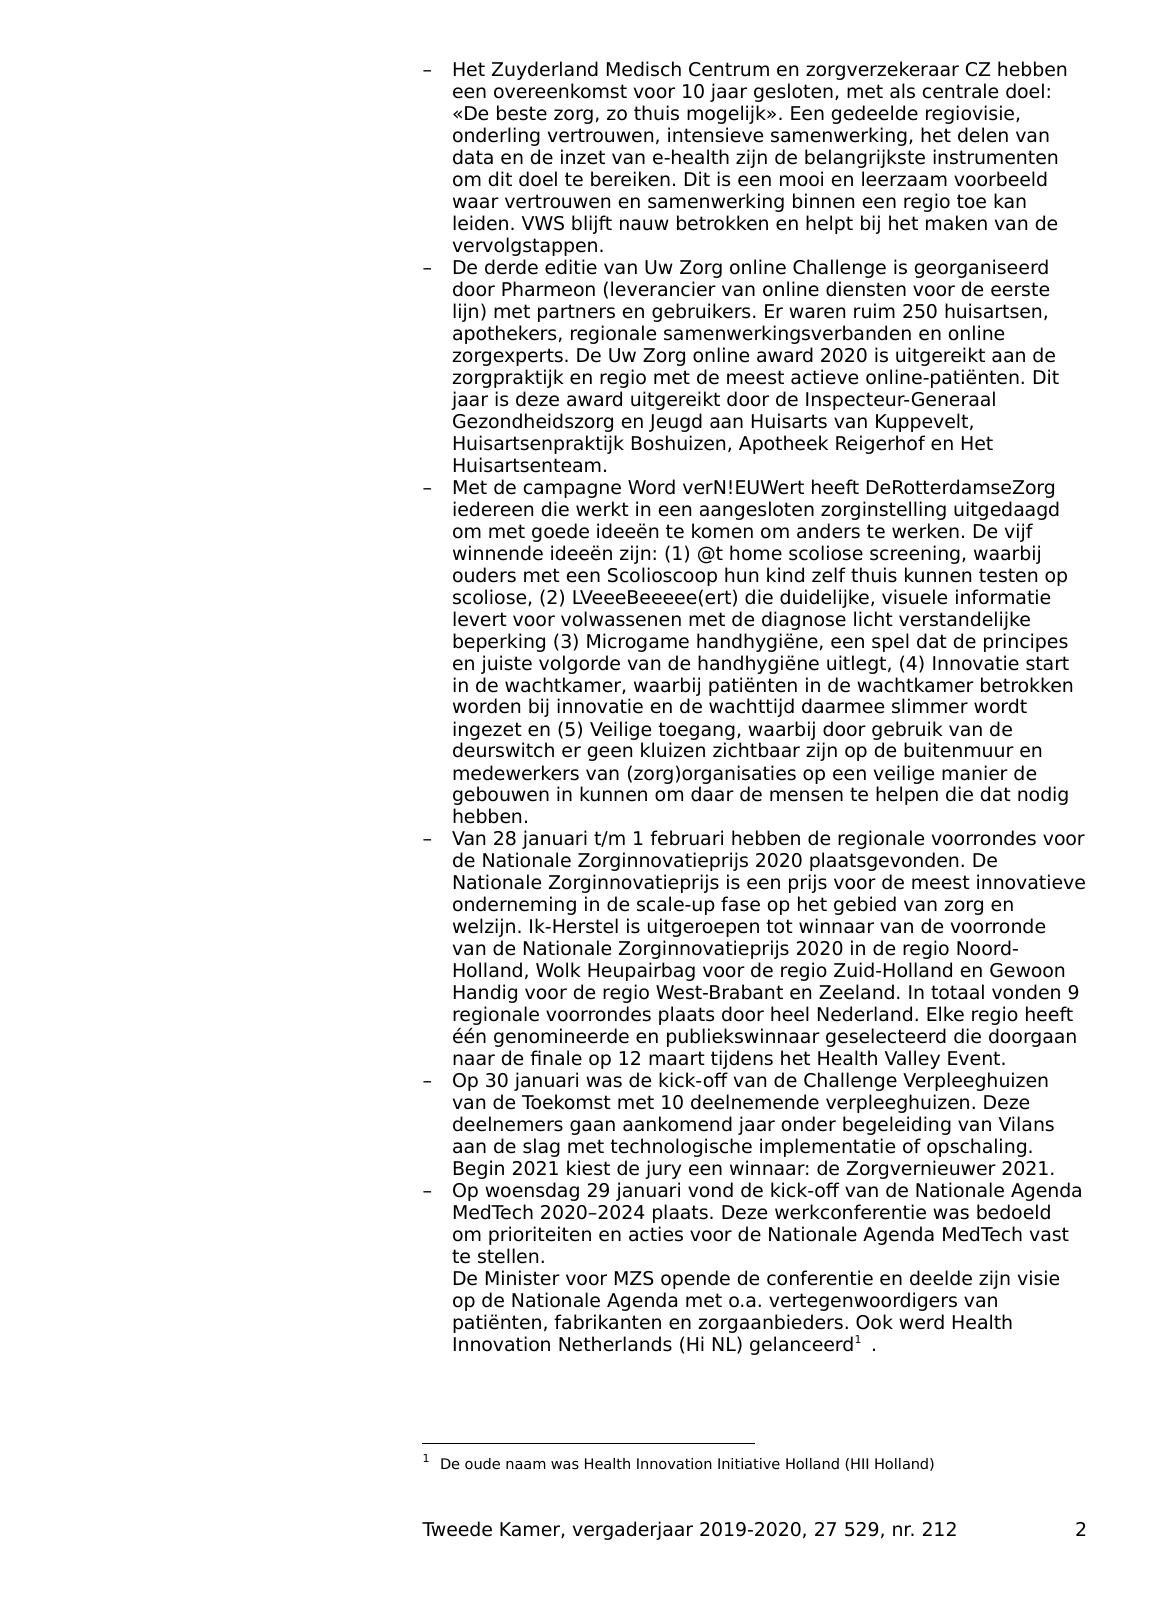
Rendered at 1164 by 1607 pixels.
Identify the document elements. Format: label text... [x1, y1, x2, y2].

text – Van 28 januari t/m 1 februari hebben de regionale voorrondes voor de Nationale Zorginnovatieprijs 2020 plaatsgevonden. De Nationale Zorginnovatieprijs is een prijs voor de meest innovatieve onderneming in de scale-up fase op het gebied van zorg en welzijn. Ik-Herstel is uitgeroepen tot winnaar van de voorronde van de Nationale Zorginnovatieprijs 2020 in de regio Noord-Holland, Wolk Heupairbag voor de regio Zuid-Holland en Gewoon Handig voor de regio West-Brabant en Zeeland. In totaal vonden 9 regionale voorrondes plaats door heel Nederland. Elke regio heeft één genomineerde en publiekswinnaar geselecteerd die doorgaan naar de finale op 12 maart tijdens het Health Valley Event. [422, 828, 1087, 1070]
text – Op 30 januari was de kick-off van de Challenge Verpleeghuizen van de Toekomst met 10 deelnemende verpleeghuizen. Deze deelnemers gaan aankomend jaar onder begeleiding van Vilans aan de slag met technologische implementatie of opschaling. Begin 2021 kiest de jury een winnaar: de Zorgvernieuwer 2021. [422, 1070, 1087, 1180]
text De oude naam was Health Innovation Initiative Holland (HII Holland) [422, 1452, 1087, 1474]
text – De derde editie van Uw Zorg online Challenge is georganiseerd door Pharmeon (leverancier van online diensten voor de eerste lijn) met partners en gebruikers. Er waren ruim 250 huisartsen, apothekers, regionale samenwerkingsverbanden en online zorgexperts. De Uw Zorg online award 2020 is uitgereikt aan de zorgpraktijk en regio met de meest actieve online-patiënten. Dit jaar is deze award uitgereikt door de Inspecteur-Generaal Gezondheidszorg en Jeugd aan Huisarts van Kuppevelt, Huisartsenpraktijk Boshuizen, Apotheek Reigerhof en Het Huisartsenteam. [422, 257, 1087, 477]
text – Op woensdag 29 januari vond de kick-off van de Nationale Agenda MedTech 2020–2024 plaats. Deze werkconferentie was bedoeld om prioriteiten en acties voor de Nationale Agenda MedTech vast te stellen. [422, 1180, 1087, 1268]
text – Het Zuyderland Medisch Centrum en zorgverzekeraar CZ hebben een overeenkomst voor 10 jaar gesloten, met als centrale doel: «De beste zorg, zo thuis mogelijk». Een gedeelde regiovisie, onderling vertrouwen, intensieve samenwerking, het delen van data en de inzet van e-health zijn de belangrijkste instrumenten om dit doel te bereiken. Dit is een mooi en leerzaam voorbeeld waar vertrouwen en samenwerking binnen een regio toe kan leiden. VWS blijft nauw betrokken en helpt bij het maken van de vervolgstappen. [422, 59, 1087, 257]
text De Minister voor MZS opende de conferentie en deelde zijn visie op de Nationale Agenda met o.a. vertegenwoordigers van patiënten, fabrikanten en zorgaanbieders. Ook werd Health Innovation Netherlands (Hi NL) gelanceerd . [452, 1268, 1087, 1356]
text – Met de campagne Word verN!EUWert heeft DeRotterdamseZorg iedereen die werkt in een aangesloten zorginstelling uitgedaagd om met goede ideeën te komen om anders te werken. De vijf winnende ideeën zijn: (1) @t home scoliose screening, waarbij ouders met een Scolioscoop hun kind zelf thuis kunnen testen op scoliose, (2) LVeeeBeeeee(ert) die duidelijke, visuele informatie levert voor volwassenen met de diagnose licht verstandelijke beperking (3) Microgame handhygiëne, een spel dat de principes en juiste volgorde van de handhygiëne uitlegt, (4) Innovatie start in de wachtkamer, waarbij patiënten in de wachtkamer betrokken worden bij innovatie en de wachttijd daarmee slimmer wordt ingezet en (5) Veilige toegang, waarbij door gebruik van de deurswitch er geen kluizen zichtbaar zijn op de buitenmuur en medewerkers van (zorg)organisaties op een veilige manier de gebouwen in kunnen om daar de mensen te helpen die dat nodig hebben. [422, 477, 1087, 828]
